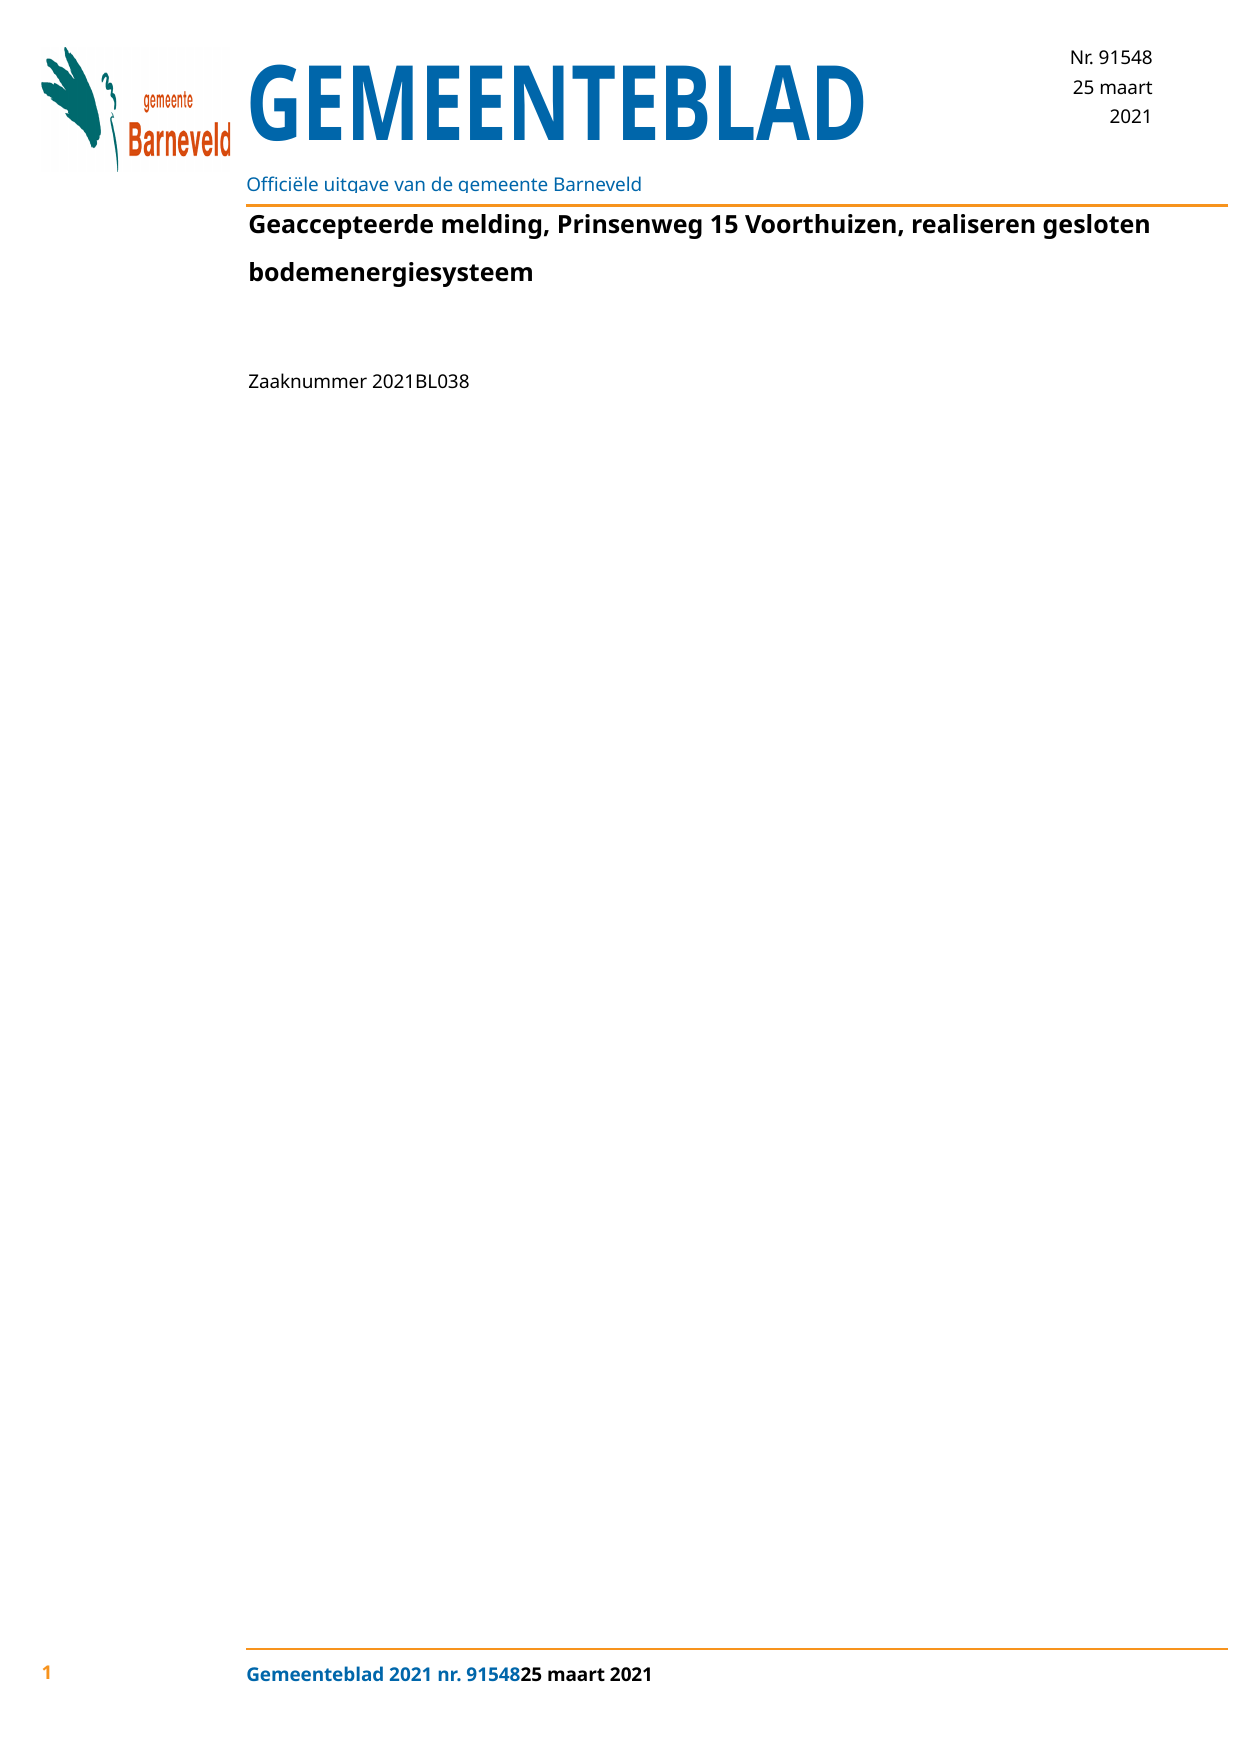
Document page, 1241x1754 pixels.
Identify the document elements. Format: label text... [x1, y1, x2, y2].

text Geaccepteerde melding, Prinsenweg 15 Voorthuizen, realiseren gesloten bodemenergiesysteem [248, 207, 1152, 288]
text Zaaknummer 2021BL038 [248, 368, 1152, 394]
picture [41, 47, 231, 172]
